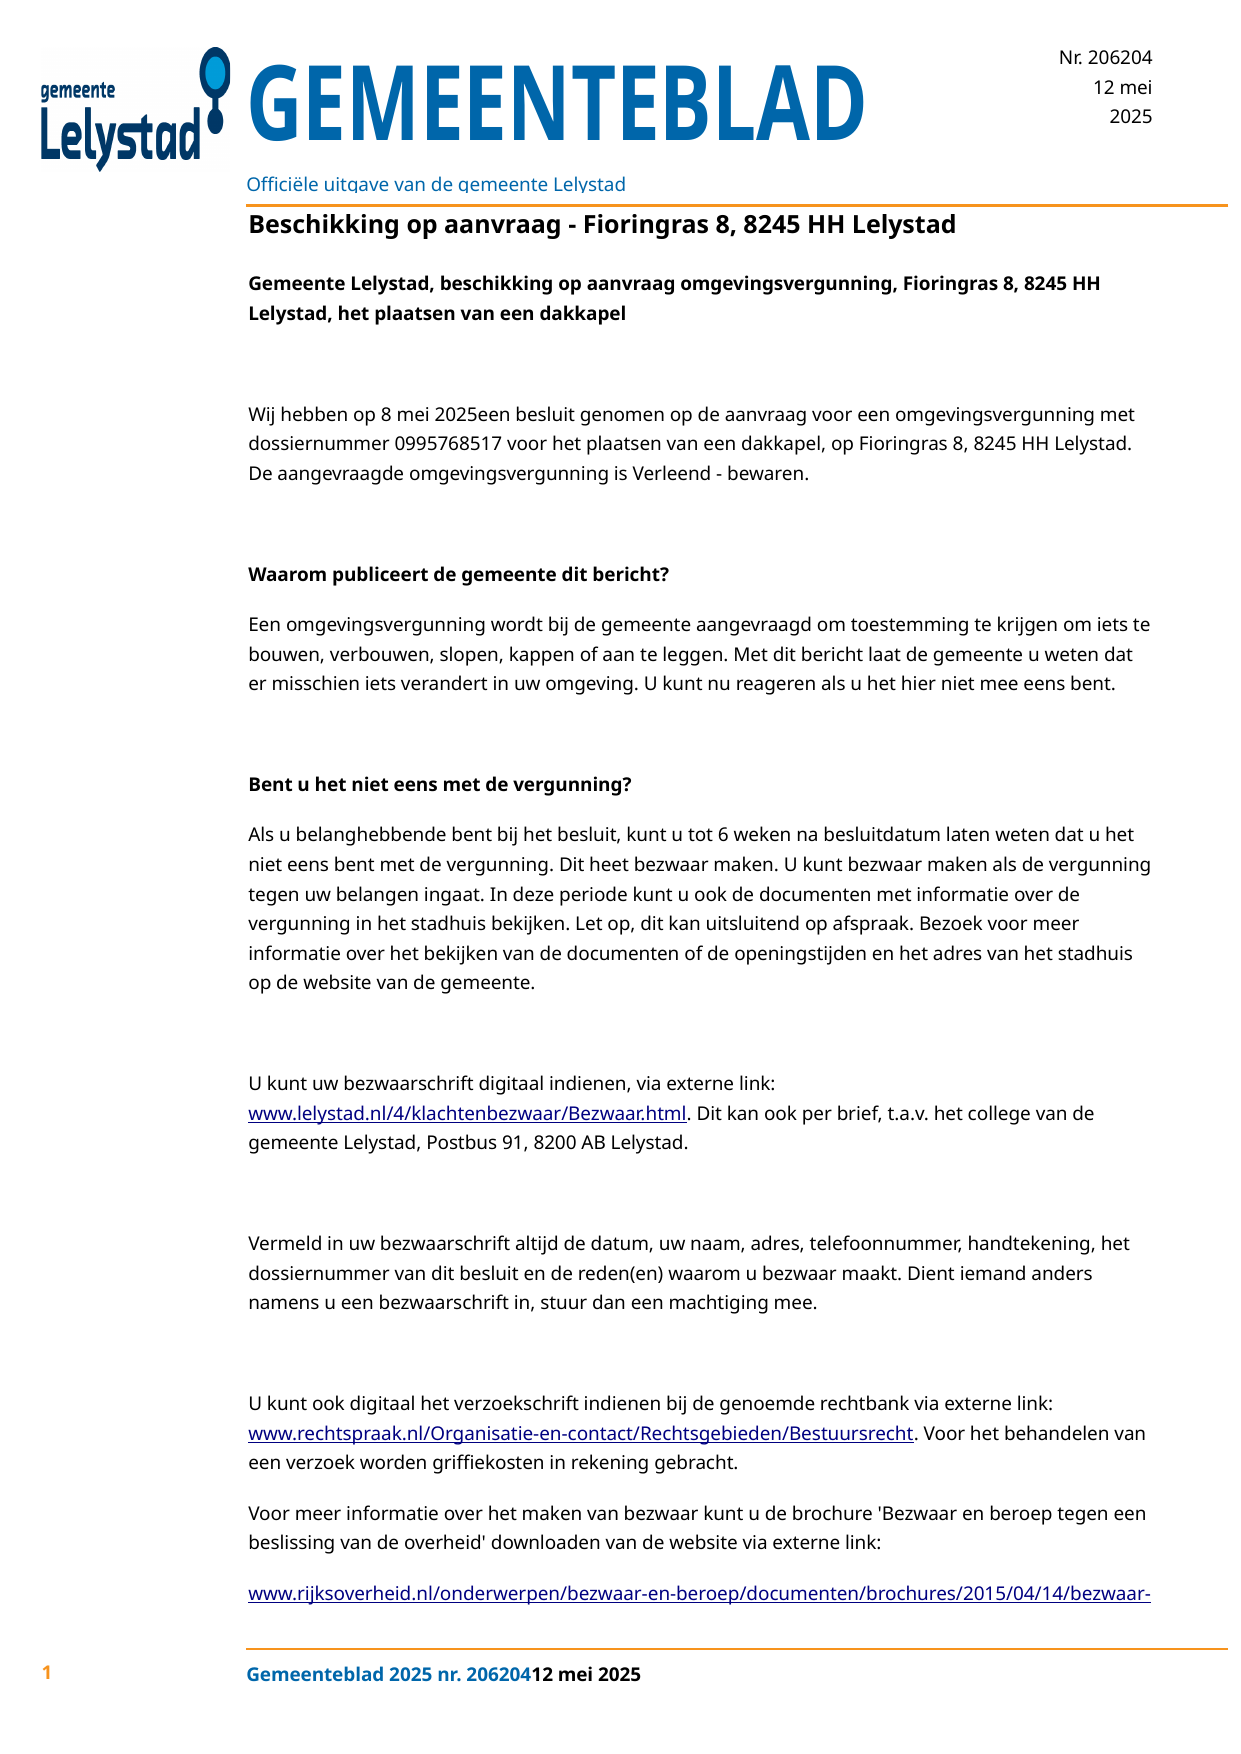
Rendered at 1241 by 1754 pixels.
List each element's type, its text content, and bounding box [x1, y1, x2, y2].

text Voor meer informatie over het maken van bezwaar kunt u de brochure 'Bezwaar en beroep tegen een beslissing van de overheid' downloaden van de website via externe link: [248, 1500, 1152, 1555]
text Beschikking op aanvraag - Fioringras 8, 8245 HH Lelystad [248, 207, 1152, 241]
text Vermeld in uw bezwaarschrift altijd de datum, uw naam, adres, telefoonnummer, handtekening, het dossiernummer van dit besluit en de reden(en) waarom u bezwaar maakt. Dient iemand anders namens u een bezwaarschrift in, stuur dan een machtiging mee. [248, 1230, 1152, 1315]
text Een omgevingsvergunning wordt bij de gemeente aangevraagd om toestemming te krijgen om iets te bouwen, verbouwen, slopen, kappen of aan te leggen. Met dit bericht laat de gemeente u weten dat er misschien iets verandert in uw omgeving. U kunt nu reageren als u het hier niet mee eens bent. [248, 611, 1152, 696]
text U kunt uw bezwaarschrift digitaal indienen, via externe link: www.lelystad.nl/4/klachtenbezwaar/Bezwaar.html. Dit kan ook per brief, t.a.v. het college van de gemeente Lelystad, Postbus 91, 8200 AB Lelystad. [248, 1070, 1152, 1155]
text Als u belanghebbende bent bij het besluit, kunt u tot 6 weken na besluitdatum laten weten dat u het niet eens bent met de vergunning. Dit heet bezwaar maken. U kunt bezwaar maken als de vergunning tegen uw belangen ingaat. In deze periode kunt u ook de documenten met informatie over de vergunning in het stadhuis bekijken. Let op, dit kan uitsluitend op afspraak. Bezoek voor meer informatie over het bekijken van de documenten of de openingstijden en het adres van het stadhuis op de website van de gemeente. [248, 822, 1152, 995]
text U kunt ook digitaal het verzoekschrift indienen bij de genoemde rechtbank via externe link: www.rechtspraak.nl/Organisatie-en-contact/Rechtsgebieden/Bestuursrecht. Voor het behandelen van een verzoek worden griffiekosten in rekening gebracht. [248, 1390, 1152, 1475]
text Gemeente Lelystad, beschikking op aanvraag omgevingsvergunning, Fioringras 8, 8245 HH Lelystad, het plaatsen van een dakkapel [248, 270, 1152, 326]
text www.rijksoverheid.nl/onderwerpen/bezwaar-en-beroep/documenten/brochures/2015/04/14/bezwaar- [248, 1580, 1152, 1606]
text Bent u het niet eens met de vergunning? [248, 771, 1152, 797]
picture [41, 47, 231, 172]
text Wij hebben op 8 mei 2025een besluit genomen op de aanvraag voor een omgevingsvergunning met dossiernummer 0995768517 voor het plaatsen van een dakkapel, op Fioringras 8, 8245 HH Lelystad. De aangevraagde omgevingsvergunning is Verleend - bewaren. [248, 401, 1152, 486]
text Waarom publiceert de gemeente dit bericht? [248, 561, 1152, 586]
